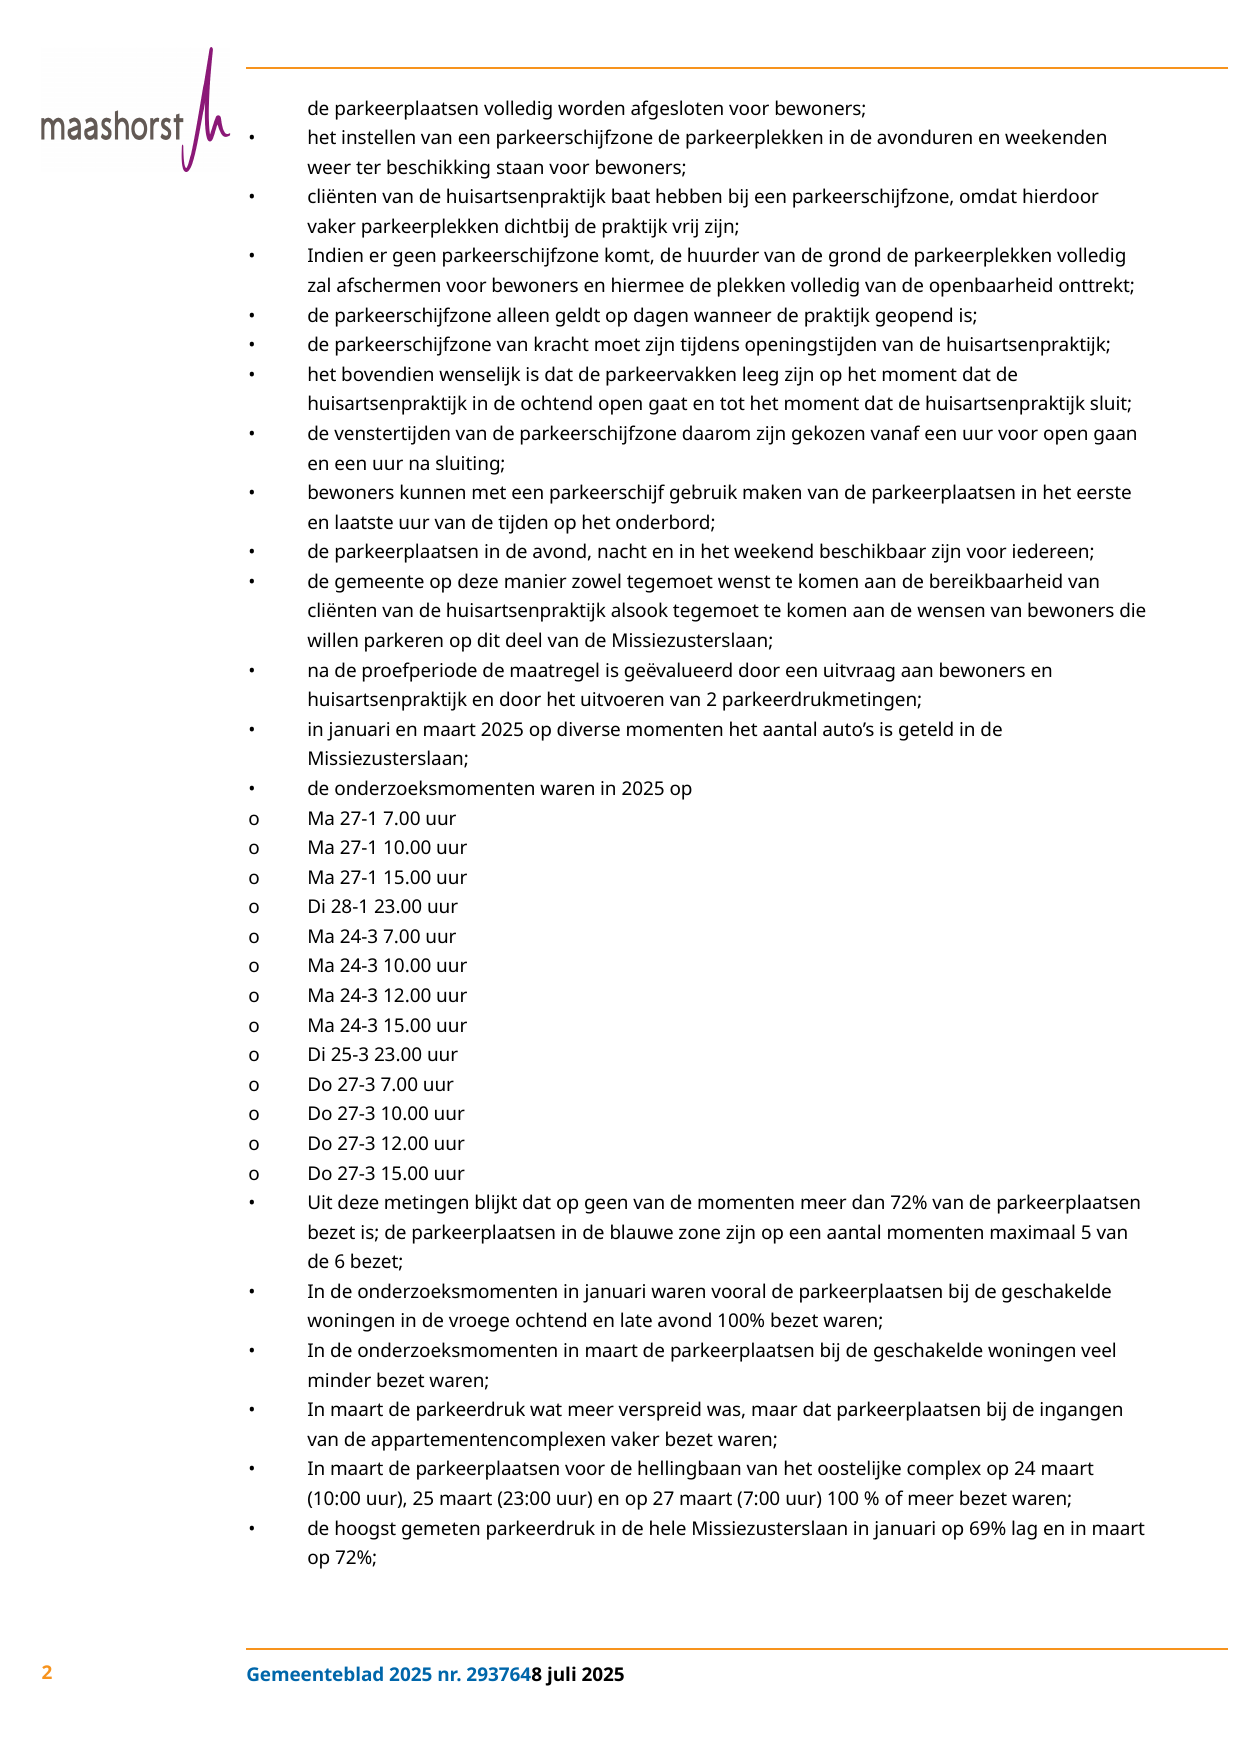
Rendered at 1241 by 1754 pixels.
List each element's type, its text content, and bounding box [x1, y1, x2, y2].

list de parkeerplaatsen volledig worden afgesloten voor bewoners; [248, 95, 1152, 121]
list de parkeerplaatsen in de avond, nacht en in het weekend beschikbaar zijn voor iedereen; [248, 538, 1152, 564]
list de hoogst gemeten parkeerdruk in de hele Missiezusterslaan in januari op 69% lag en in maart op 72%; [248, 1515, 1152, 1570]
list Di 25-3 23.00 uur [248, 1041, 1152, 1067]
list Ma 24-3 10.00 uur [248, 953, 1152, 978]
list cliënten van de huisartsenpraktijk baat hebben bij een parkeerschijfzone, omdat hierdoor vaker parkeerplekken dichtbij de praktijk vrij zijn; [248, 183, 1152, 239]
list Do 27-3 7.00 uur [248, 1071, 1152, 1097]
list Indien er geen parkeerschijfzone komt, de huurder van de grond de parkeerplekken volledig zal afschermen voor bewoners en hiermee de plekken volledig van de openbaarheid onttrekt; [248, 243, 1152, 298]
list de gemeente op deze manier zowel tegemoet wenst te komen aan de bereikbaarheid van cliënten van de huisartsenpraktijk alsook tegemoet te komen aan de wensen van bewoners die willen parkeren op dit deel van de Missiezusterslaan; [248, 568, 1152, 653]
list In de onderzoeksmomenten in januari waren vooral de parkeerplaatsen bij de geschakelde woningen in de vroege ochtend en late avond 100% bezet waren; [248, 1278, 1152, 1333]
list Do 27-3 10.00 uur [248, 1101, 1152, 1126]
list Uit deze metingen blijkt dat op geen van de momenten meer dan 72% van de parkeerplaatsen bezet is; de parkeerplaatsen in de blauwe zone zijn op een aantal momenten maximaal 5 van de 6 bezet; [248, 1189, 1152, 1274]
list de venstertijden van de parkeerschijfzone daarom zijn gekozen vanaf een uur voor open gaan en een uur na sluiting; [248, 420, 1152, 476]
list In maart de parkeerdruk wat meer verspreid was, maar dat parkeerplaatsen bij de ingangen van de appartementencomplexen vaker bezet waren; [248, 1396, 1152, 1452]
list in januari en maart 2025 op diverse momenten het aantal auto’s is geteld in de Missiezusterslaan; [248, 716, 1152, 771]
list Ma 24-3 12.00 uur [248, 982, 1152, 1008]
list Ma 24-3 15.00 uur [248, 1012, 1152, 1038]
list In de onderzoeksmomenten in maart de parkeerplaatsen bij de geschakelde woningen veel minder bezet waren; [248, 1337, 1152, 1393]
list Do 27-3 12.00 uur [248, 1130, 1152, 1156]
list het instellen van een parkeerschijfzone de parkeerplekken in de avonduren en weekenden weer ter beschikking staan voor bewoners; [248, 124, 1152, 180]
list In maart de parkeerplaatsen voor de hellingbaan van het oostelijke complex op 24 maart (10:00 uur), 25 maart (23:00 uur) en op 27 maart (7:00 uur) 100 % of meer bezet waren; [248, 1456, 1152, 1511]
list Ma 27-1 15.00 uur [248, 864, 1152, 890]
list de parkeerschijfzone van kracht moet zijn tijdens openingstijden van de huisartsenpraktijk; [248, 331, 1152, 357]
list Di 28-1 23.00 uur [248, 893, 1152, 919]
list bewoners kunnen met een parkeerschijf gebruik maken van de parkeerplaatsen in het eerste en laatste uur van de tijden op het onderbord; [248, 479, 1152, 535]
list het bovendien wenselijk is dat de parkeervakken leeg zijn op het moment dat de huisartsenpraktijk in de ochtend open gaat en tot het moment dat de huisartsenpraktijk sluit; [248, 361, 1152, 416]
list na de proefperiode de maatregel is geëvalueerd door een uitvraag aan bewoners en huisartsenpraktijk en door het uitvoeren van 2 parkeerdrukmetingen; [248, 657, 1152, 712]
list de onderzoeksmomenten waren in 2025 op [248, 775, 1152, 801]
list Ma 27-1 7.00 uur [248, 805, 1152, 831]
list Do 27-3 15.00 uur [248, 1160, 1152, 1186]
list de parkeerschijfzone alleen geldt op dagen wanneer de praktijk geopend is; [248, 302, 1152, 328]
picture [41, 47, 231, 172]
list Ma 27-1 10.00 uur [248, 834, 1152, 860]
list Ma 24-3 7.00 uur [248, 923, 1152, 949]
